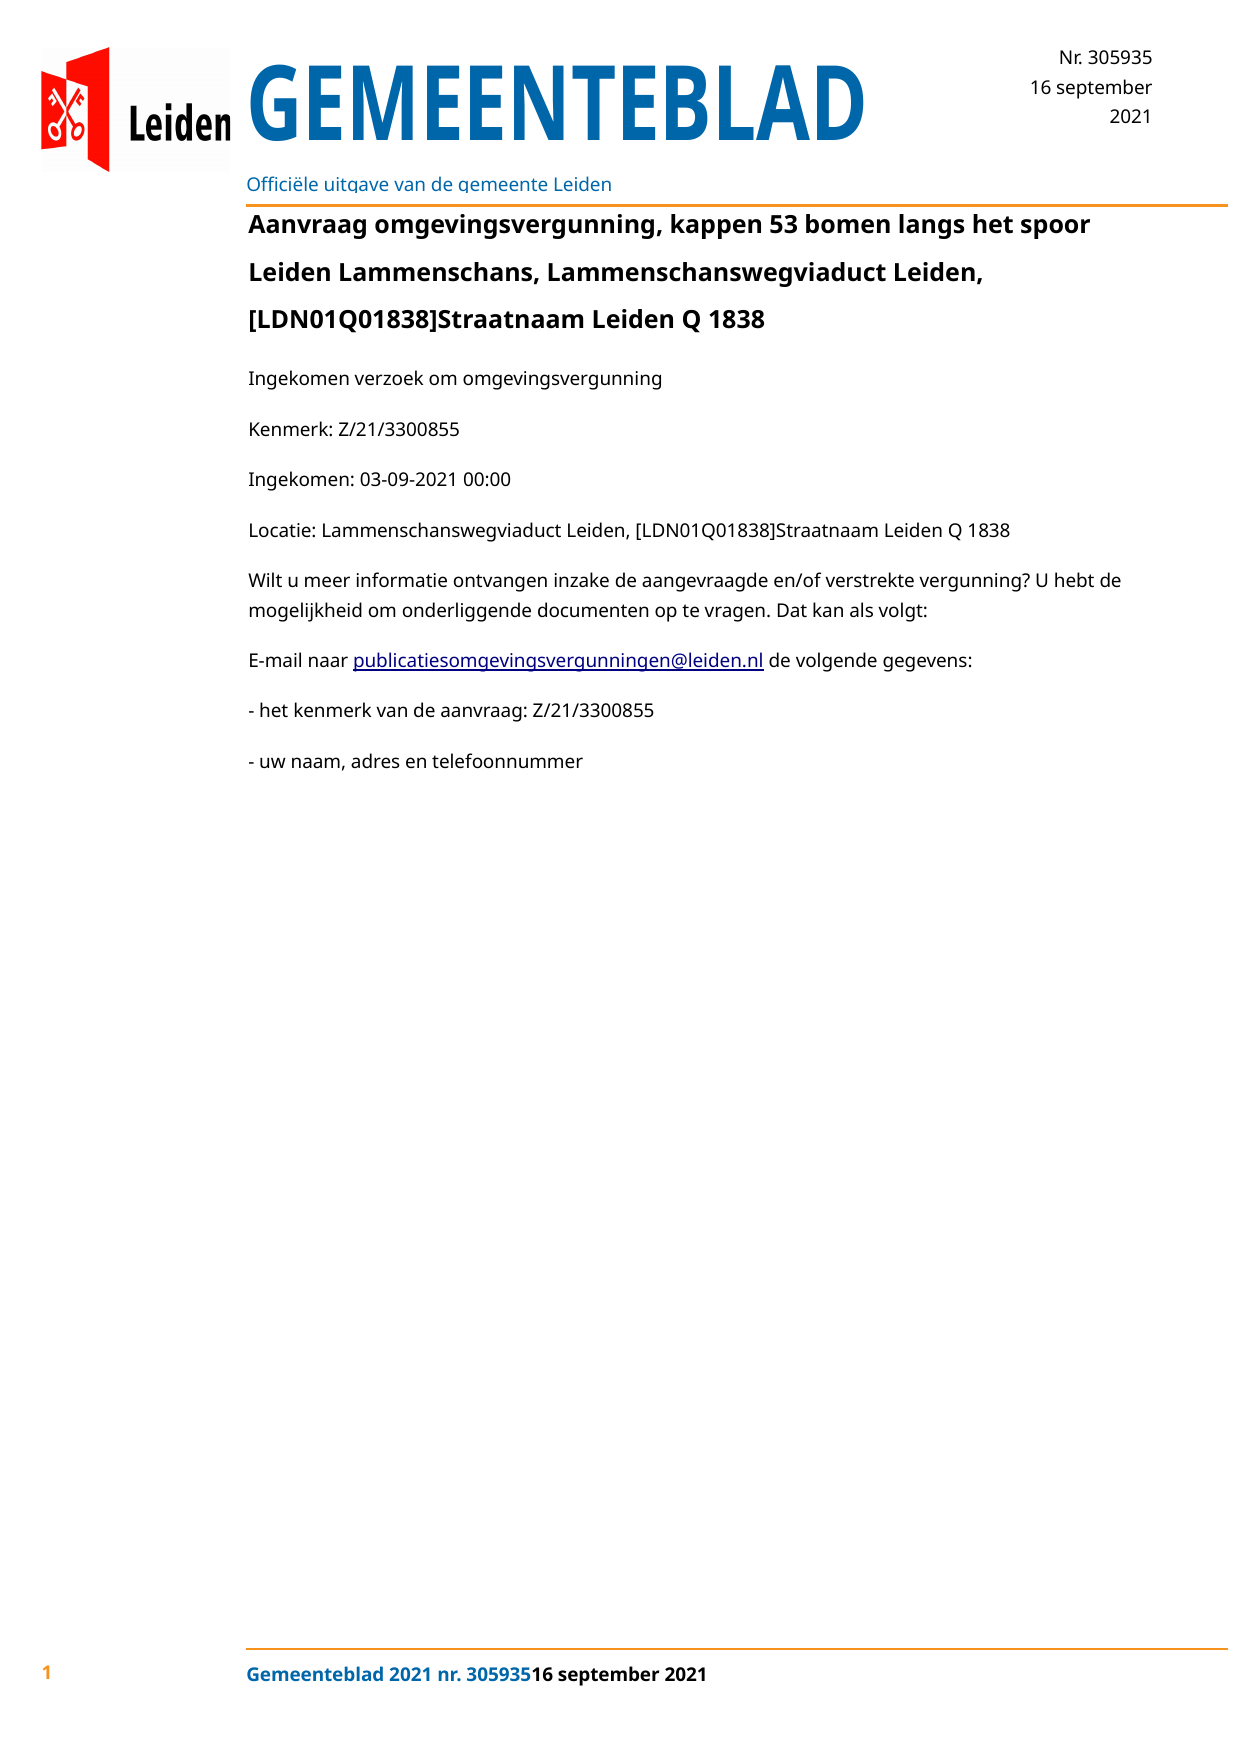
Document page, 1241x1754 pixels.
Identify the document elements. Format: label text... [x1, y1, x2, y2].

text Wilt u meer informatie ontvangen inzake de aangevraagde en/of verstrekte vergunning? U hebt de mogelijkheid om onderliggende documenten op te vragen. Dat kan als volgt: [248, 567, 1152, 622]
text E-mail naar publicatiesomgevingsvergunningen@leiden.nl de volgende gegevens: [248, 647, 1152, 673]
text Locatie: Lammenschanswegviaduct Leiden, [LDN01Q01838]Straatnaam Leiden Q 1838 [248, 517, 1152, 542]
text - uw naam, adres en telefoonnummer [248, 748, 1152, 774]
text Ingekomen: 03-09-2021 00:00 [248, 466, 1152, 492]
text - het kenmerk van de aanvraag: Z/21/3300855 [248, 698, 1152, 723]
text Aanvraag omgevingsvergunning, kappen 53 bomen langs het spoor Leiden Lammenschans, Lammenschanswegviaduct Leiden, [LDN01Q01838]Straatnaam Leiden Q 1838 [248, 207, 1152, 336]
text Kenmerk: Z/21/3300855 [248, 416, 1152, 442]
text Ingekomen verzoek om omgevingsvergunning [248, 366, 1152, 391]
picture [41, 47, 231, 172]
